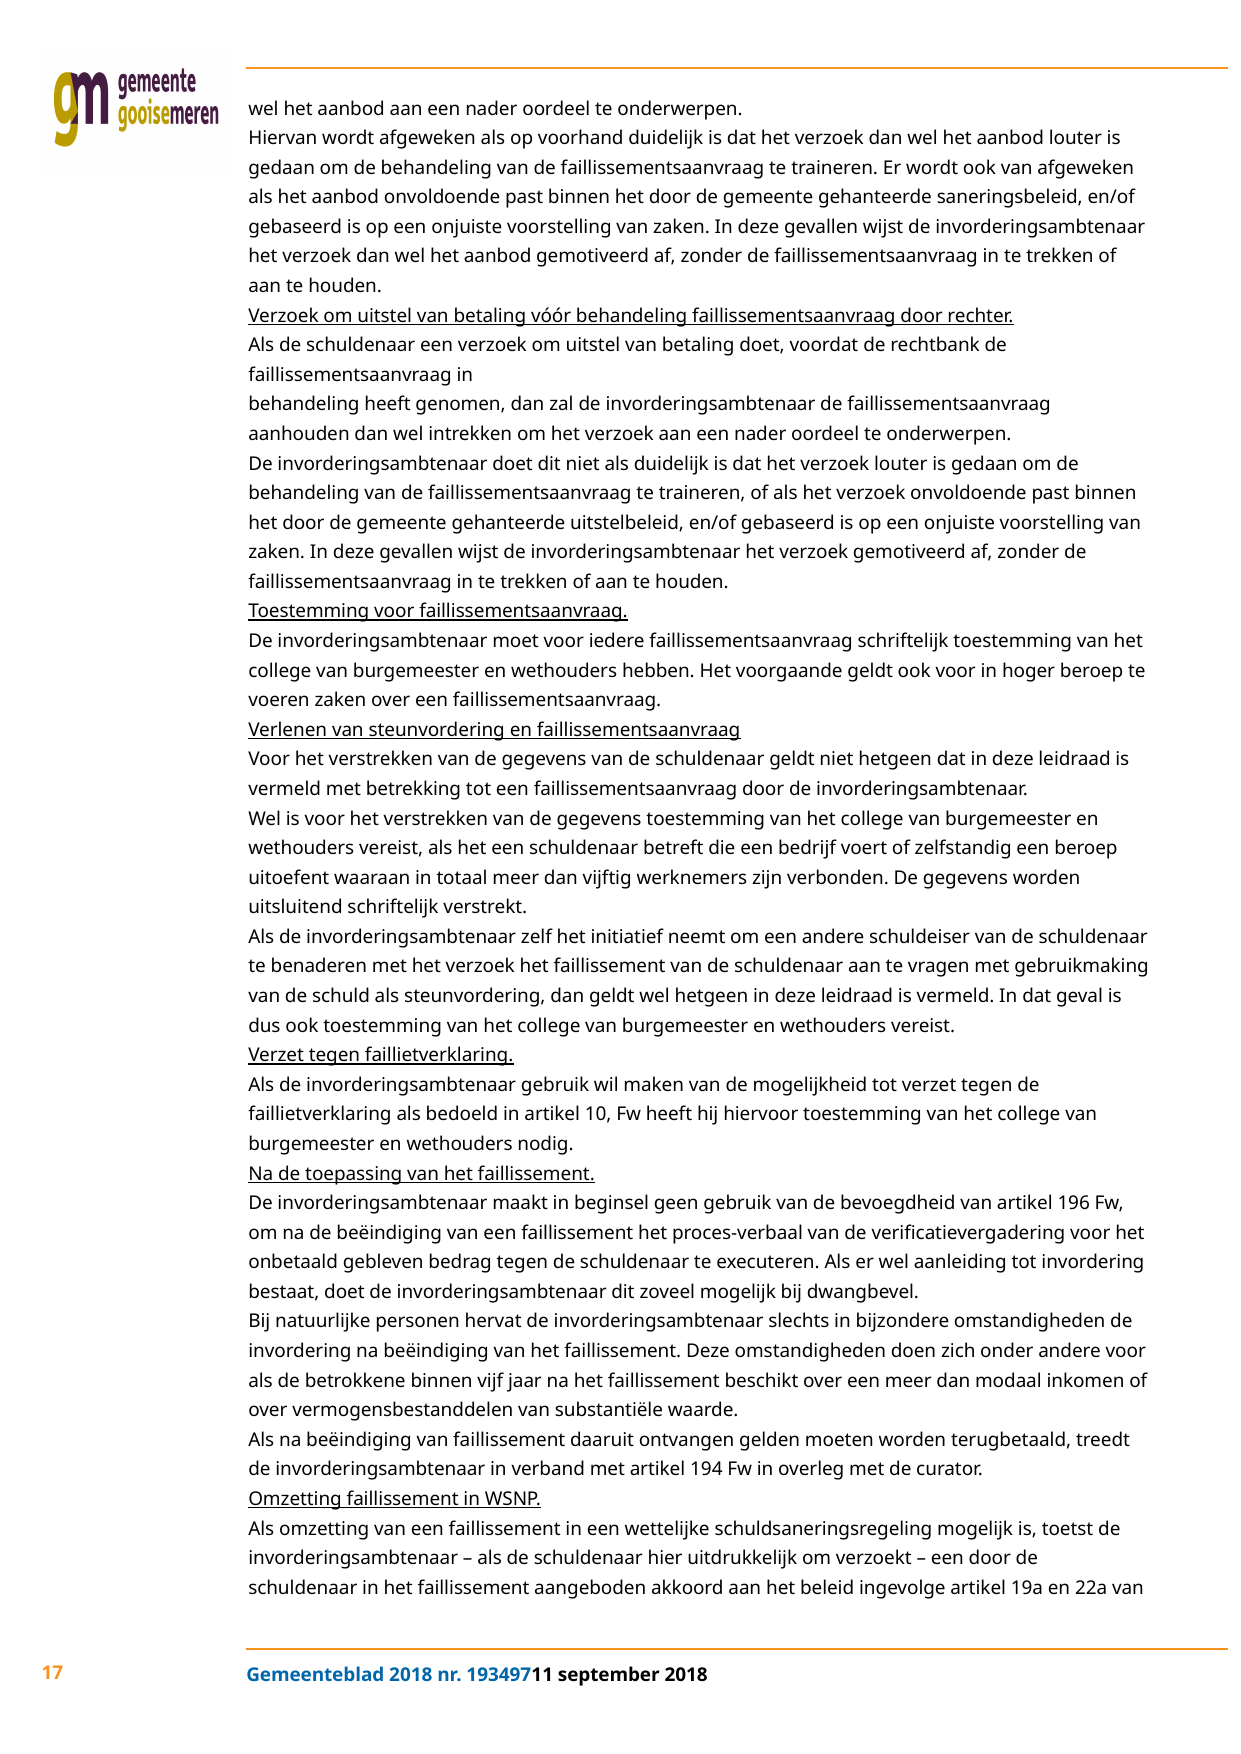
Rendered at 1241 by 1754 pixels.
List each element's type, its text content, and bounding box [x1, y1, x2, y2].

text Als de invorderingsambtenaar gebruik wil maken van de mogelijkheid tot verzet tegen de faillietverklaring als bedoeld in artikel 10, Fw heeft hij hiervoor toestemming van het college van burgemeester en wethouders nodig. [248, 1071, 1152, 1156]
picture [41, 47, 231, 172]
text wel het aanbod aan een nader oordeel te onderwerpen. [248, 95, 1152, 121]
text De invorderingsambtenaar maakt in beginsel geen gebruik van de bevoegdheid van artikel 196 Fw, om na de beëindiging van een faillissement het proces-verbaal van de verificatievergadering voor het onbetaald gebleven bedrag tegen de schuldenaar te executeren. Als er wel aanleiding tot invordering bestaat, doet de invorderingsambtenaar dit zoveel mogelijk bij dwangbevel. [248, 1189, 1152, 1304]
text De invorderingsambtenaar moet voor iedere faillissementsaanvraag schriftelijk toestemming van het college van burgemeester en wethouders hebben. Het voorgaande geldt ook voor in hoger beroep te voeren zaken over een faillissementsaanvraag. [248, 627, 1152, 712]
text Verzet tegen faillietverklaring. [248, 1041, 1152, 1067]
text Als na beëindiging van faillissement daaruit ontvangen gelden moeten worden terugbetaald, treedt de invorderingsambtenaar in verband met artikel 194 Fw in overleg met de curator. [248, 1426, 1152, 1481]
text Voor het verstrekken van de gegevens van de schuldenaar geldt niet hetgeen dat in deze leidraad is vermeld met betrekking tot een faillissementsaanvraag door de invorderingsambtenaar. [248, 746, 1152, 801]
text Als de invorderingsambtenaar zelf het initiatief neemt om een andere schuldeiser van de schuldenaar te benaderen met het verzoek het faillissement van de schuldenaar aan te vragen met gebruikmaking van de schuld als steunvordering, dan geldt wel hetgeen in deze leidraad is vermeld. In dat geval is dus ook toestemming van het college van burgemeester en wethouders vereist. [248, 923, 1152, 1038]
text Verzoek om uitstel van betaling vóór behandeling faillissementsaanvraag door rechter. [248, 302, 1152, 328]
text Bij natuurlijke personen hervat de invorderingsambtenaar slechts in bijzondere omstandigheden de invordering na beëindiging van het faillissement. Deze omstandigheden doen zich onder andere voor als de betrokkene binnen vijf jaar na het faillissement beschikt over een meer dan modaal inkomen of over vermogensbestanddelen van substantiële waarde. [248, 1308, 1152, 1422]
text Als omzetting van een faillissement in een wettelijke schuldsaneringsregeling mogelijk is, toetst de invorderingsambtenaar – als de schuldenaar hier uitdrukkelijk om verzoekt – een door de schuldenaar in het faillissement aangeboden akkoord aan het beleid ingevolge artikel 19a en 22a van [248, 1515, 1152, 1600]
text behandeling heeft genomen, dan zal de invorderingsambtenaar de faillissementsaanvraag aanhouden dan wel intrekken om het verzoek aan een nader oordeel te onderwerpen. [248, 391, 1152, 446]
text Wel is voor het verstrekken van de gegevens toestemming van het college van burgemeester en wethouders vereist, als het een schuldenaar betreft die een bedrijf voert of zelfstandig een beroep uitoefent waaraan in totaal meer dan vijftig werknemers zijn verbonden. De gegevens worden uitsluitend schriftelijk verstrekt. [248, 805, 1152, 919]
text Omzetting faillissement in WSNP. [248, 1485, 1152, 1511]
text Verlenen van steunvordering en faillissementsaanvraag [248, 716, 1152, 742]
text Toestemming voor faillissementsaanvraag. [248, 598, 1152, 623]
text De invorderingsambtenaar doet dit niet als duidelijk is dat het verzoek louter is gedaan om de behandeling van de faillissementsaanvraag te traineren, of als het verzoek onvoldoende past binnen het door de gemeente gehanteerde uitstelbeleid, en/of gebaseerd is op een onjuiste voorstelling van zaken. In deze gevallen wijst de invorderingsambtenaar het verzoek gemotiveerd af, zonder de faillissementsaanvraag in te trekken of aan te houden. [248, 450, 1152, 594]
text Na de toepassing van het faillissement. [248, 1160, 1152, 1186]
text Als de schuldenaar een verzoek om uitstel van betaling doet, voordat de rechtbank de faillissementsaanvraag in [248, 331, 1152, 387]
text Hiervan wordt afgeweken als op voorhand duidelijk is dat het verzoek dan wel het aanbod louter is gedaan om de behandeling van de faillissementsaanvraag te traineren. Er wordt ook van afgeweken als het aanbod onvoldoende past binnen het door de gemeente gehanteerde saneringsbeleid, en/of gebaseerd is op een onjuiste voorstelling van zaken. In deze gevallen wijst de invorderingsambtenaar het verzoek dan wel het aanbod gemotiveerd af, zonder de faillissementsaanvraag in te trekken of aan te houden. [248, 124, 1152, 298]
